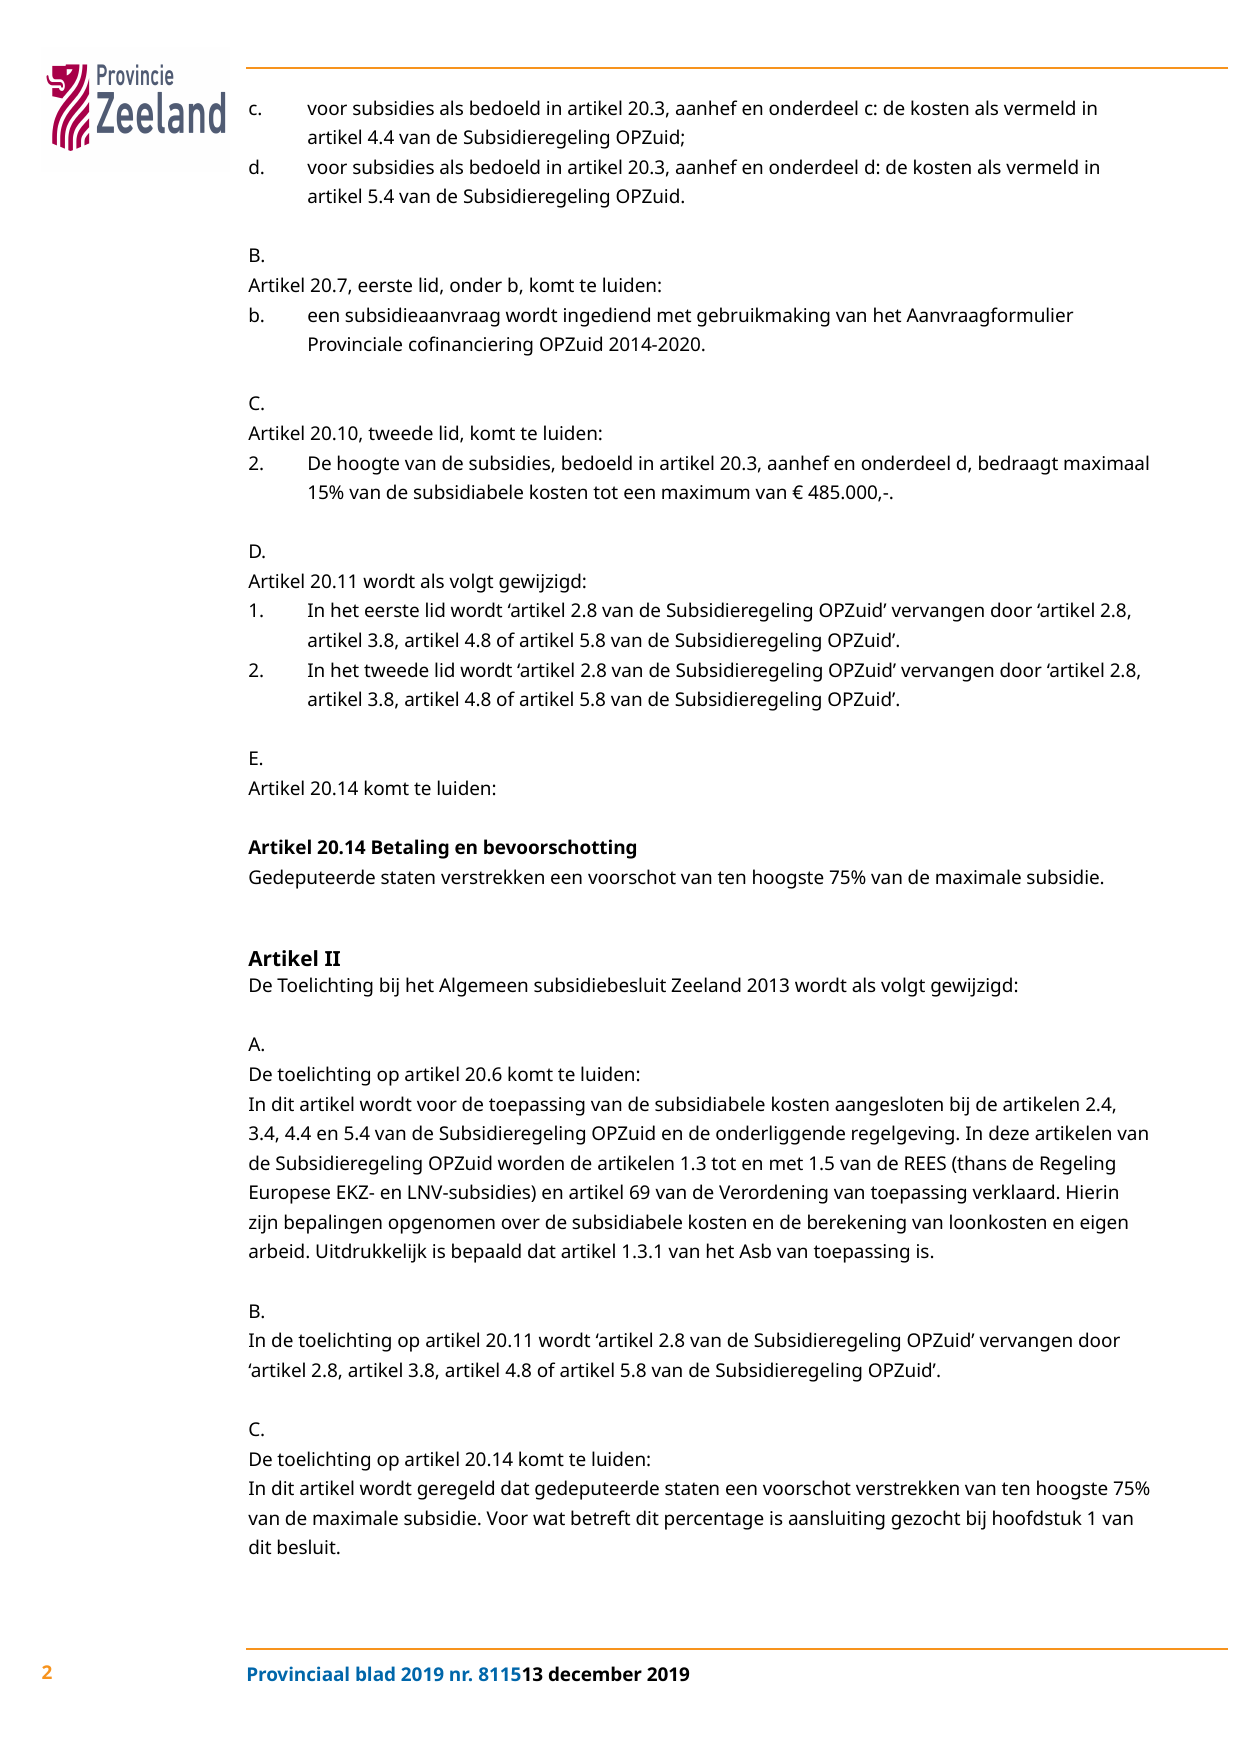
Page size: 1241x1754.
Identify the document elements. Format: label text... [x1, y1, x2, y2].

text Artikel II [248, 944, 1152, 972]
text Gedeputeerde staten verstrekken een voorschot van ten hoogste 75% van de maximale subsidie. [248, 864, 1152, 890]
text De toelichting op artikel 20.6 komt te luiden: [248, 1061, 1152, 1087]
text D. [248, 538, 1152, 564]
list In het tweede lid wordt ‘artikel 2.8 van de Subsidieregeling OPZuid’ vervangen door ‘artikel 2.8, artikel 3.8, artikel 4.8 of artikel 5.8 van de Subsidieregeling OPZuid’. [248, 657, 1152, 712]
text C. [248, 391, 1152, 416]
text Artikel 20.14 Betaling en bevoorschotting [248, 834, 1152, 860]
text Artikel 20.11 wordt als volgt gewijzigd: [248, 568, 1152, 594]
text B. [248, 243, 1152, 268]
text Artikel 20.7, eerste lid, onder b, komt te luiden: [248, 272, 1152, 298]
text In dit artikel wordt voor de toepassing van de subsidiabele kosten aangesloten bij de artikelen 2.4, 3.4, 4.4 en 5.4 van de Subsidieregeling OPZuid en de onderliggende regelgeving. In deze artikelen van de Subsidieregeling OPZuid worden de artikelen 1.3 tot en met 1.5 van de REES (thans de Regeling Europese EKZ- en LNV-subsidies) en artikel 69 van de Verordening van toepassing verklaard. Hierin zijn bepalingen opgenomen over de subsidiabele kosten en de berekening van loonkosten en eigen arbeid. Uitdrukkelijk is bepaald dat artikel 1.3.1 van het Asb van toepassing is. [248, 1091, 1152, 1264]
text E. [248, 746, 1152, 771]
text Artikel 20.14 komt te luiden: [248, 775, 1152, 801]
text A. [248, 1032, 1152, 1057]
text C. [248, 1416, 1152, 1442]
list In het eerste lid wordt ‘artikel 2.8 van de Subsidieregeling OPZuid’ vervangen door ‘artikel 2.8, artikel 3.8, artikel 4.8 of artikel 5.8 van de Subsidieregeling OPZuid’. [248, 598, 1152, 653]
text Artikel 20.10, tweede lid, komt te luiden: [248, 420, 1152, 446]
text In dit artikel wordt geregeld dat gedeputeerde staten een voorschot verstrekken van ten hoogste 75% van de maximale subsidie. Voor wat betreft dit percentage is aansluiting gezocht bij hoofdstuk 1 van dit besluit. [248, 1475, 1152, 1560]
text De toelichting op artikel 20.14 komt te luiden: [248, 1446, 1152, 1471]
list voor subsidies als bedoeld in artikel 20.3, aanhef en onderdeel c: de kosten als vermeld in artikel 4.4 van de Subsidieregeling OPZuid; [248, 95, 1152, 150]
list een subsidieaanvraag wordt ingediend met gebruikmaking van het Aanvraagformulier Provinciale cofinanciering OPZuid 2014-2020. [248, 302, 1152, 357]
text De Toelichting bij het Algemeen subsidiebesluit Zeeland 2013 wordt als volgt gewijzigd: [248, 972, 1152, 998]
text In de toelichting op artikel 20.11 wordt ‘artikel 2.8 van de Subsidieregeling OPZuid’ vervangen door ‘artikel 2.8, artikel 3.8, artikel 4.8 of artikel 5.8 van de Subsidieregeling OPZuid’. [248, 1327, 1152, 1383]
list voor subsidies als bedoeld in artikel 20.3, aanhef en onderdeel d: de kosten als vermeld in artikel 5.4 van de Subsidieregeling OPZuid. [248, 154, 1152, 209]
picture [41, 47, 231, 172]
text B. [248, 1298, 1152, 1323]
list De hoogte van de subsidies, bedoeld in artikel 20.3, aanhef en onderdeel d, bedraagt maximaal 15% van de subsidiabele kosten tot een maximum van € 485.000,-. [248, 450, 1152, 505]
